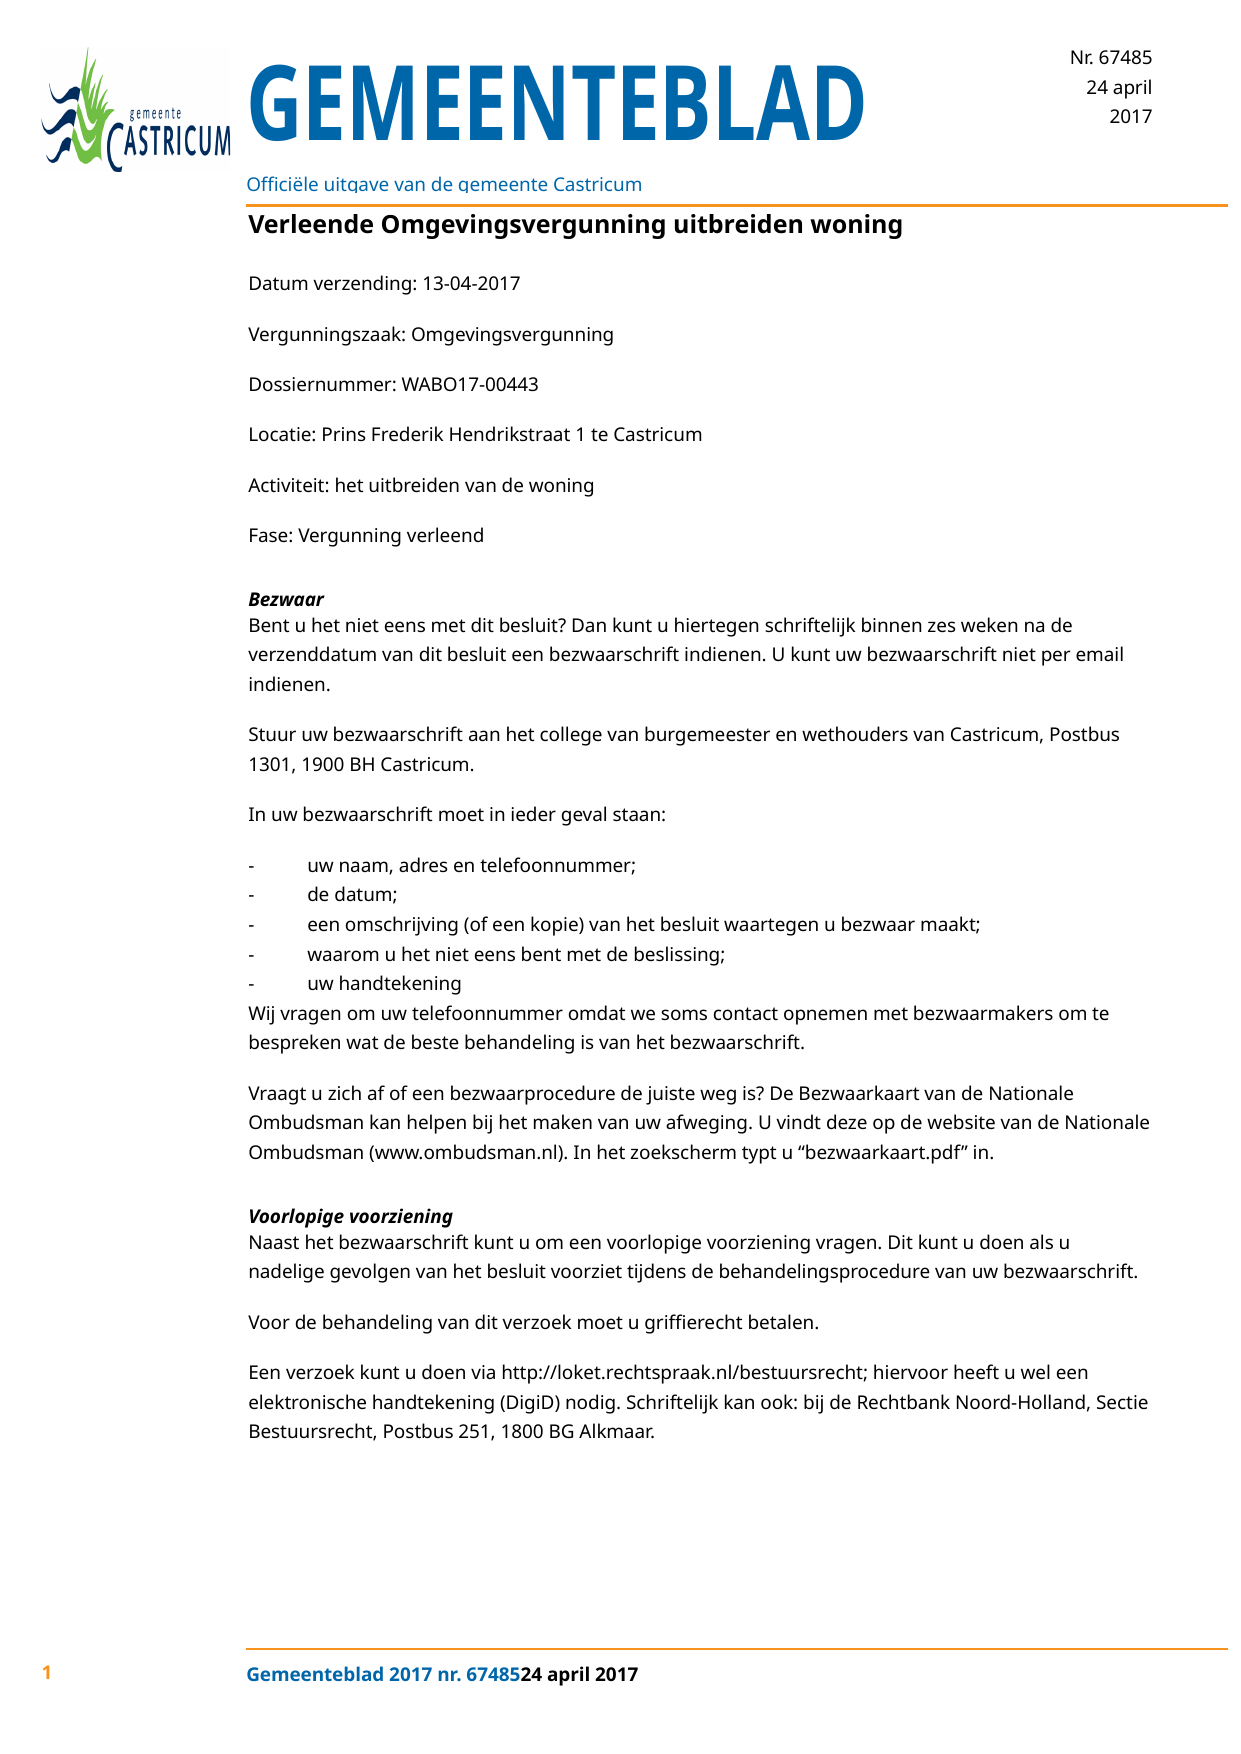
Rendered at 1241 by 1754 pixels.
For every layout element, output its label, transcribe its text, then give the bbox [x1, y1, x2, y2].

text Fase: Vergunning verleend [248, 522, 1152, 548]
text Vergunningszaak: Omgevingsvergunning [248, 321, 1152, 346]
text Voorlopige voorziening [248, 1203, 1152, 1229]
text Bent u het niet eens met dit besluit? Dan kunt u hiertegen schriftelijk binnen zes weken na de verzenddatum van dit besluit een bezwaarschrift indienen. U kunt uw bezwaarschrift niet per email indienen. [248, 612, 1152, 697]
text Wij vragen om uw telefoonnummer omdat we soms contact opnemen met bezwaarmakers om te bespreken wat de beste behandeling is van het bezwaarschrift. [248, 1000, 1152, 1055]
text Voor de behandeling van dit verzoek moet u griffierecht betalen. [248, 1309, 1152, 1334]
text Locatie: Prins Frederik Hendrikstraat 1 te Castricum [248, 422, 1152, 447]
text Bezwaar [248, 586, 1152, 612]
picture [41, 47, 231, 172]
text Activiteit: het uitbreiden van de woning [248, 472, 1152, 498]
text Datum verzending: 13-04-2017 [248, 270, 1152, 296]
list waarom u het niet eens bent met de beslissing; [248, 941, 1152, 967]
text Verleende Omgevingsvergunning uitbreiden woning [248, 207, 1152, 241]
text Vraagt u zich af of een bezwaarprocedure de juiste weg is? De Bezwaarkaart van de Nationale Ombudsman kan helpen bij het maken van uw afweging. U vindt deze op de website van de Nationale Ombudsman (www.ombudsman.nl). In het zoekscherm typt u “bezwaarkaart.pdf” in. [248, 1080, 1152, 1165]
text Naast het bezwaarschrift kunt u om een voorlopige voorziening vragen. Dit kunt u doen als u nadelige gevolgen van het besluit voorziet tijdens de behandelingsprocedure van uw bezwaarschrift. [248, 1229, 1152, 1284]
text Stuur uw bezwaarschrift aan het college van burgemeester en wethouders van Castricum, Postbus 1301, 1900 BH Castricum. [248, 722, 1152, 777]
list uw naam, adres en telefoonnummer; [248, 852, 1152, 878]
text In uw bezwaarschrift moet in ieder geval staan: [248, 802, 1152, 827]
text Een verzoek kunt u doen via http://loket.rechtspraak.nl/bestuursrecht; hiervoor heeft u wel een elektronische handtekening (DigiD) nodig. Schriftelijk kan ook: bij de Rechtbank Noord-Holland, Sectie Bestuursrecht, Postbus 251, 1800 BG Alkmaar. [248, 1359, 1152, 1444]
list uw handtekening [248, 970, 1152, 996]
list een omschrijving (of een kopie) van het besluit waartegen u bezwaar maakt; [248, 911, 1152, 937]
list de datum; [248, 882, 1152, 907]
text Dossiernummer: WABO17-00443 [248, 371, 1152, 397]
